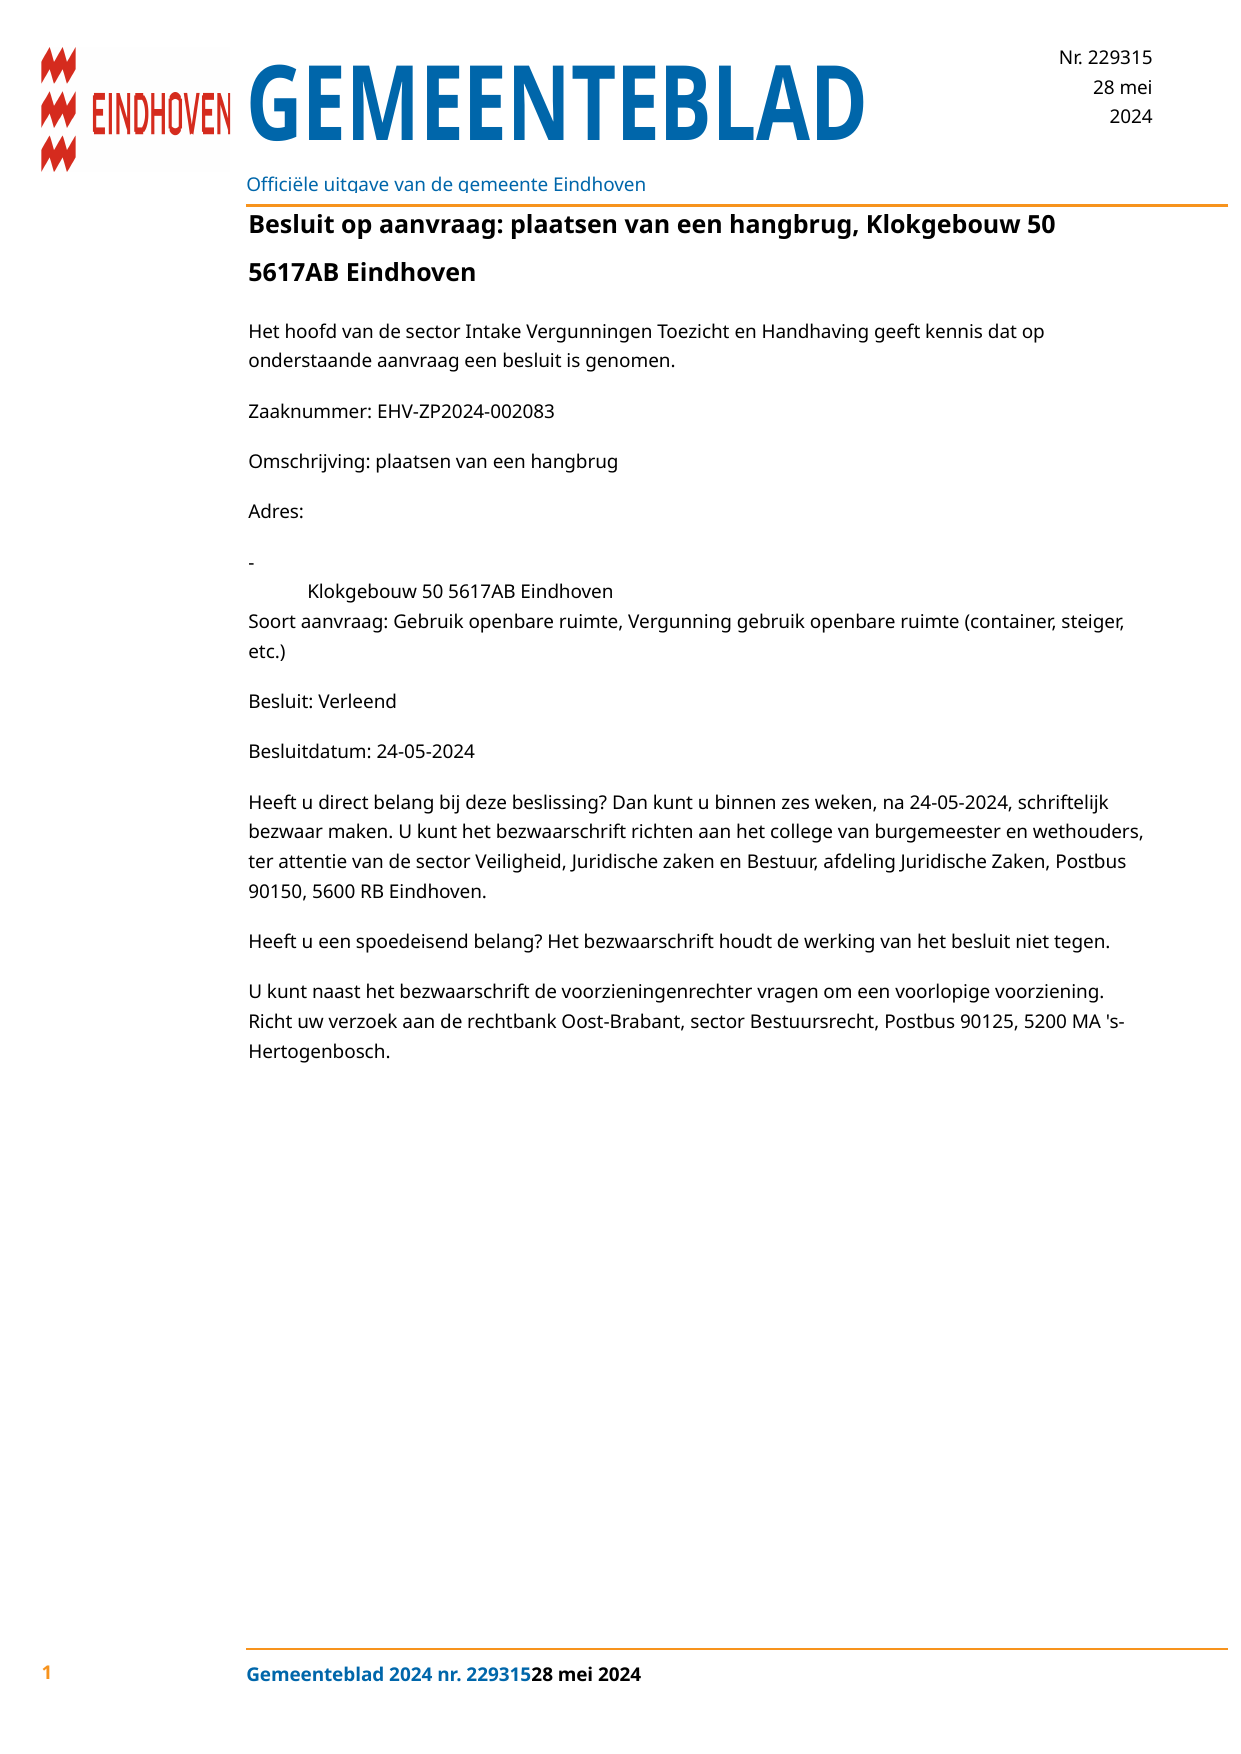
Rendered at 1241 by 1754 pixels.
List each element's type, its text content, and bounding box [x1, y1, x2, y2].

text U kunt naast het bezwaarschrift de voorzieningenrechter vragen om een voorlopige voorziening. Richt uw verzoek aan de rechtbank Oost-Brabant, sector Bestuursrecht, Postbus 90125, 5200 MA 's-Hertogenbosch. [248, 979, 1152, 1064]
text Soort aanvraag: Gebruik openbare ruimte, Vergunning gebruik openbare ruimte (container, steiger, etc.) [248, 608, 1152, 664]
list Klokgebouw 50 5617AB Eindhoven [248, 579, 1152, 604]
text Besluit op aanvraag: plaatsen van een hangbrug, Klokgebouw 50 5617AB Eindhoven [248, 207, 1152, 288]
text Zaaknummer: EHV-ZP2024-002083 [248, 398, 1152, 424]
text Het hoofd van de sector Intake Vergunningen Toezicht en Handhaving geeft kennis dat op onderstaande aanvraag een besluit is genomen. [248, 318, 1152, 373]
picture [41, 47, 231, 172]
text Adres: [248, 499, 1152, 524]
text Omschrijving: plaatsen van een hangbrug [248, 448, 1152, 474]
text Heeft u een spoedeisend belang? Het bezwaarschrift houdt de werking van het besluit niet tegen. [248, 928, 1152, 954]
text Heeft u direct belang bij deze beslissing? Dan kunt u binnen zes weken, na 24-05-2024, schriftelijk bezwaar maken. U kunt het bezwaarschrift richten aan het college van burgemeester en wethouders, ter attentie van de sector Veiligheid, Juridische zaken en Bestuur, afdeling Juridische Zaken, Postbus 90150, 5600 RB Eindhoven. [248, 789, 1152, 904]
text Besluitdatum: 24-05-2024 [248, 739, 1152, 764]
text Besluit: Verleend [248, 688, 1152, 714]
